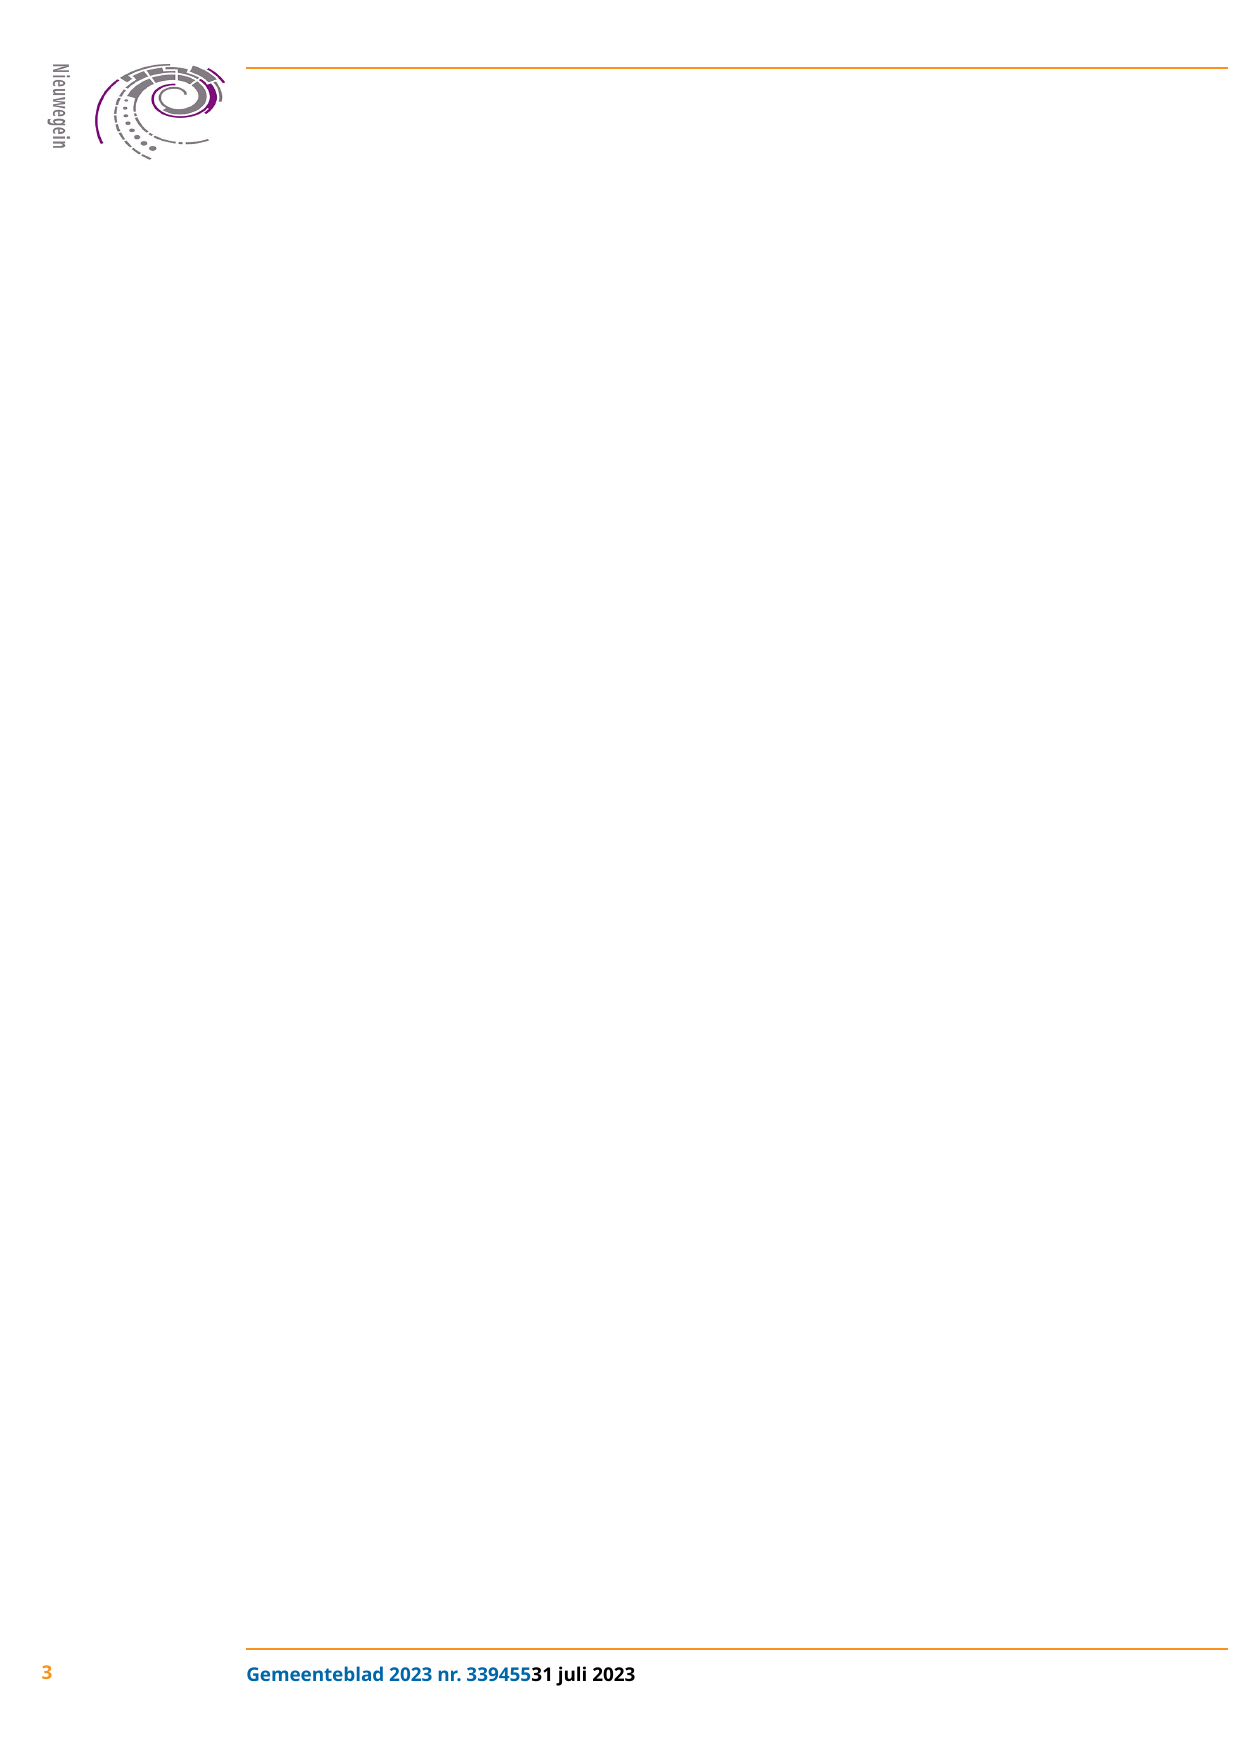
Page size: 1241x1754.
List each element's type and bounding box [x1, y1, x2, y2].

picture [41, 47, 231, 172]
